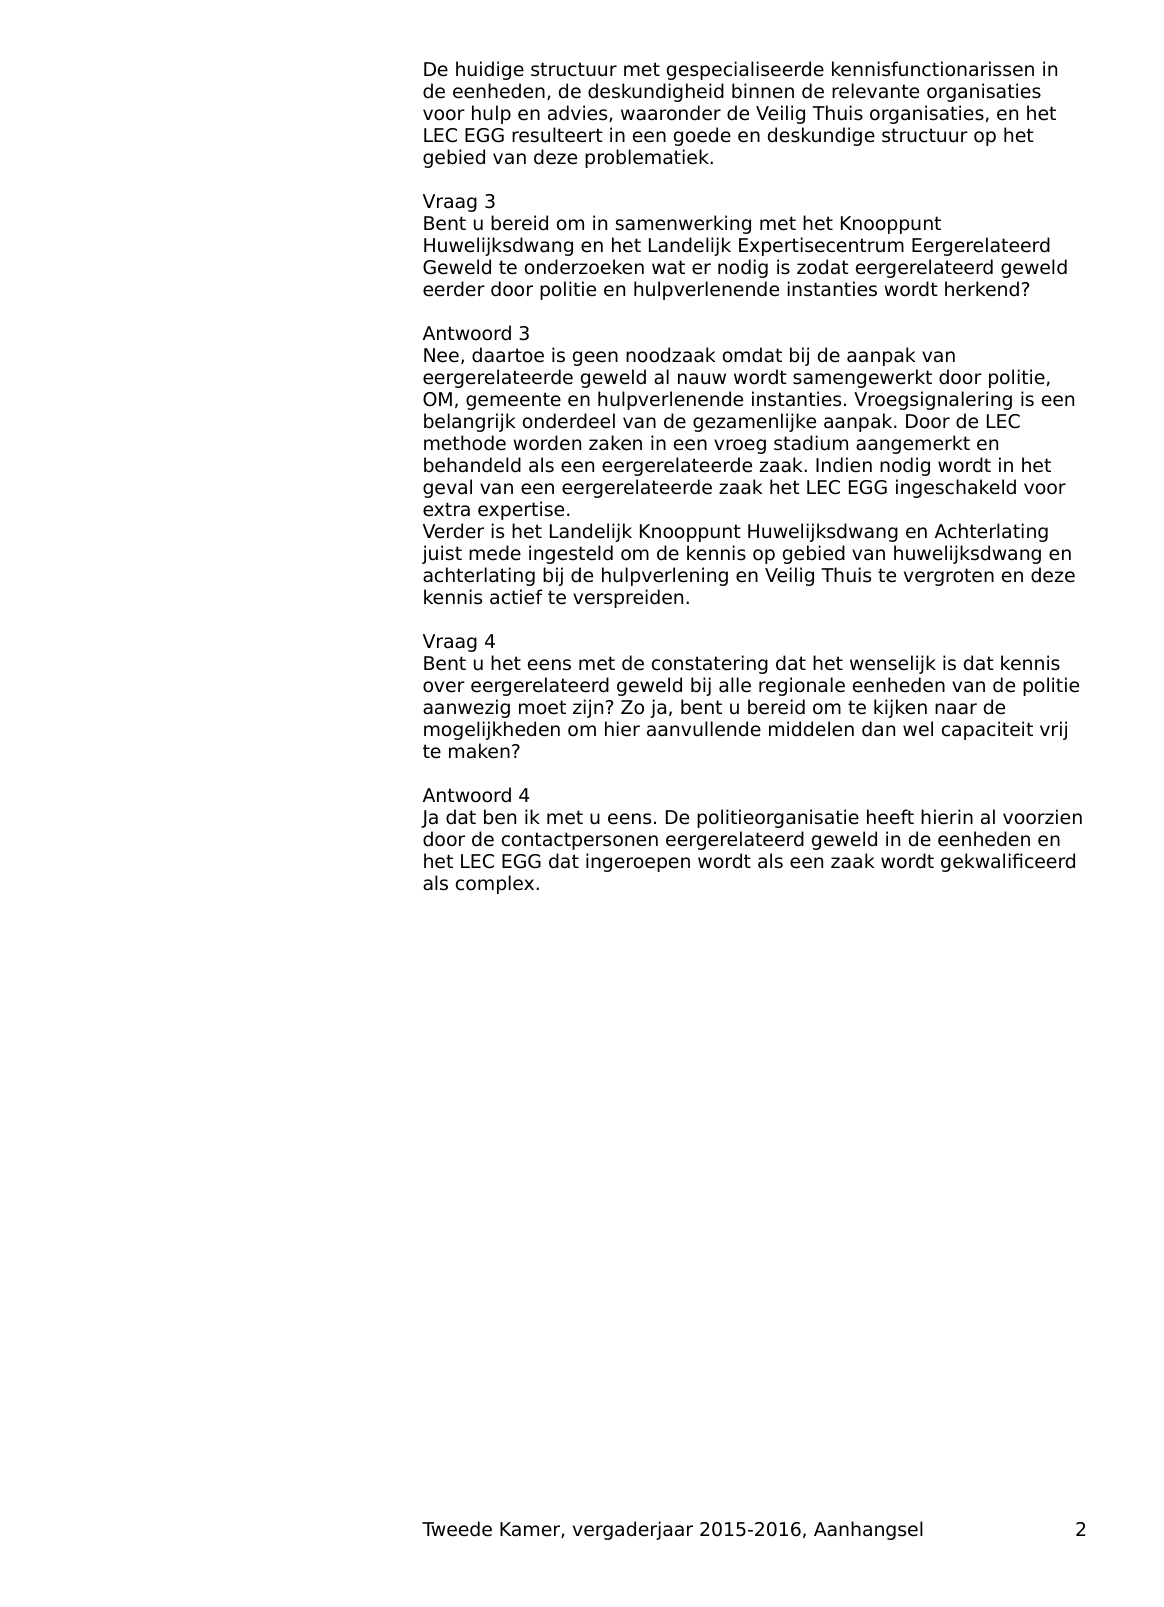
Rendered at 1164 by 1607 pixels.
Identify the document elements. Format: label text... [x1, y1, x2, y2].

text Bent u het eens met de constatering dat het wenselijk is dat kennis over eergerelateerd geweld bij alle regionale eenheden van de politie aanwezig moet zijn? Zo ja, bent u bereid om te kijken naar de mogelijkheden om hier aanvullende middelen dan wel capaciteit vrij te maken? [422, 653, 1087, 763]
text Bent u bereid om in samenwerking met het Knooppunt Huwelijksdwang en het Landelijk Expertisecentrum Eergerelateerd Geweld te onderzoeken wat er nodig is zodat eergerelateerd geweld eerder door politie en hulpverlenende instanties wordt herkend? [422, 213, 1087, 301]
text Vraag 4 [422, 631, 1087, 653]
text Antwoord 4 [422, 785, 1087, 807]
text Ja dat ben ik met u eens. De politieorganisatie heeft hierin al voorzien door de contactpersonen eergerelateerd geweld in de eenheden en het LEC EGG dat ingeroepen wordt als een zaak wordt gekwalificeerd als complex. [422, 807, 1087, 895]
text De huidige structuur met gespecialiseerde kennisfunctionarissen in de eenheden, de deskundigheid binnen de relevante organisaties voor hulp en advies, waaronder de Veilig Thuis organisaties, en het LEC EGG resulteert in een goede en deskundige structuur op het gebied van deze problematiek. [422, 59, 1087, 169]
text Vraag 3 [422, 191, 1087, 213]
text Verder is het Landelijk Knooppunt Huwelijksdwang en Achterlating juist mede ingesteld om de kennis op gebied van huwelijksdwang en achterlating bij de hulpverlening en Veilig Thuis te vergroten en deze kennis actief te verspreiden. [422, 521, 1087, 609]
text Antwoord 3 [422, 323, 1087, 345]
text Nee, daartoe is geen noodzaak omdat bij de aanpak van eergerelateerde geweld al nauw wordt samengewerkt door politie, OM, gemeente en hulpverlenende instanties. Vroegsignalering is een belangrijk onderdeel van de gezamenlijke aanpak. Door de LEC methode worden zaken in een vroeg stadium aangemerkt en behandeld als een eergerelateerde zaak. Indien nodig wordt in het geval van een eergerelateerde zaak het LEC EGG ingeschakeld voor extra expertise. [422, 345, 1087, 521]
